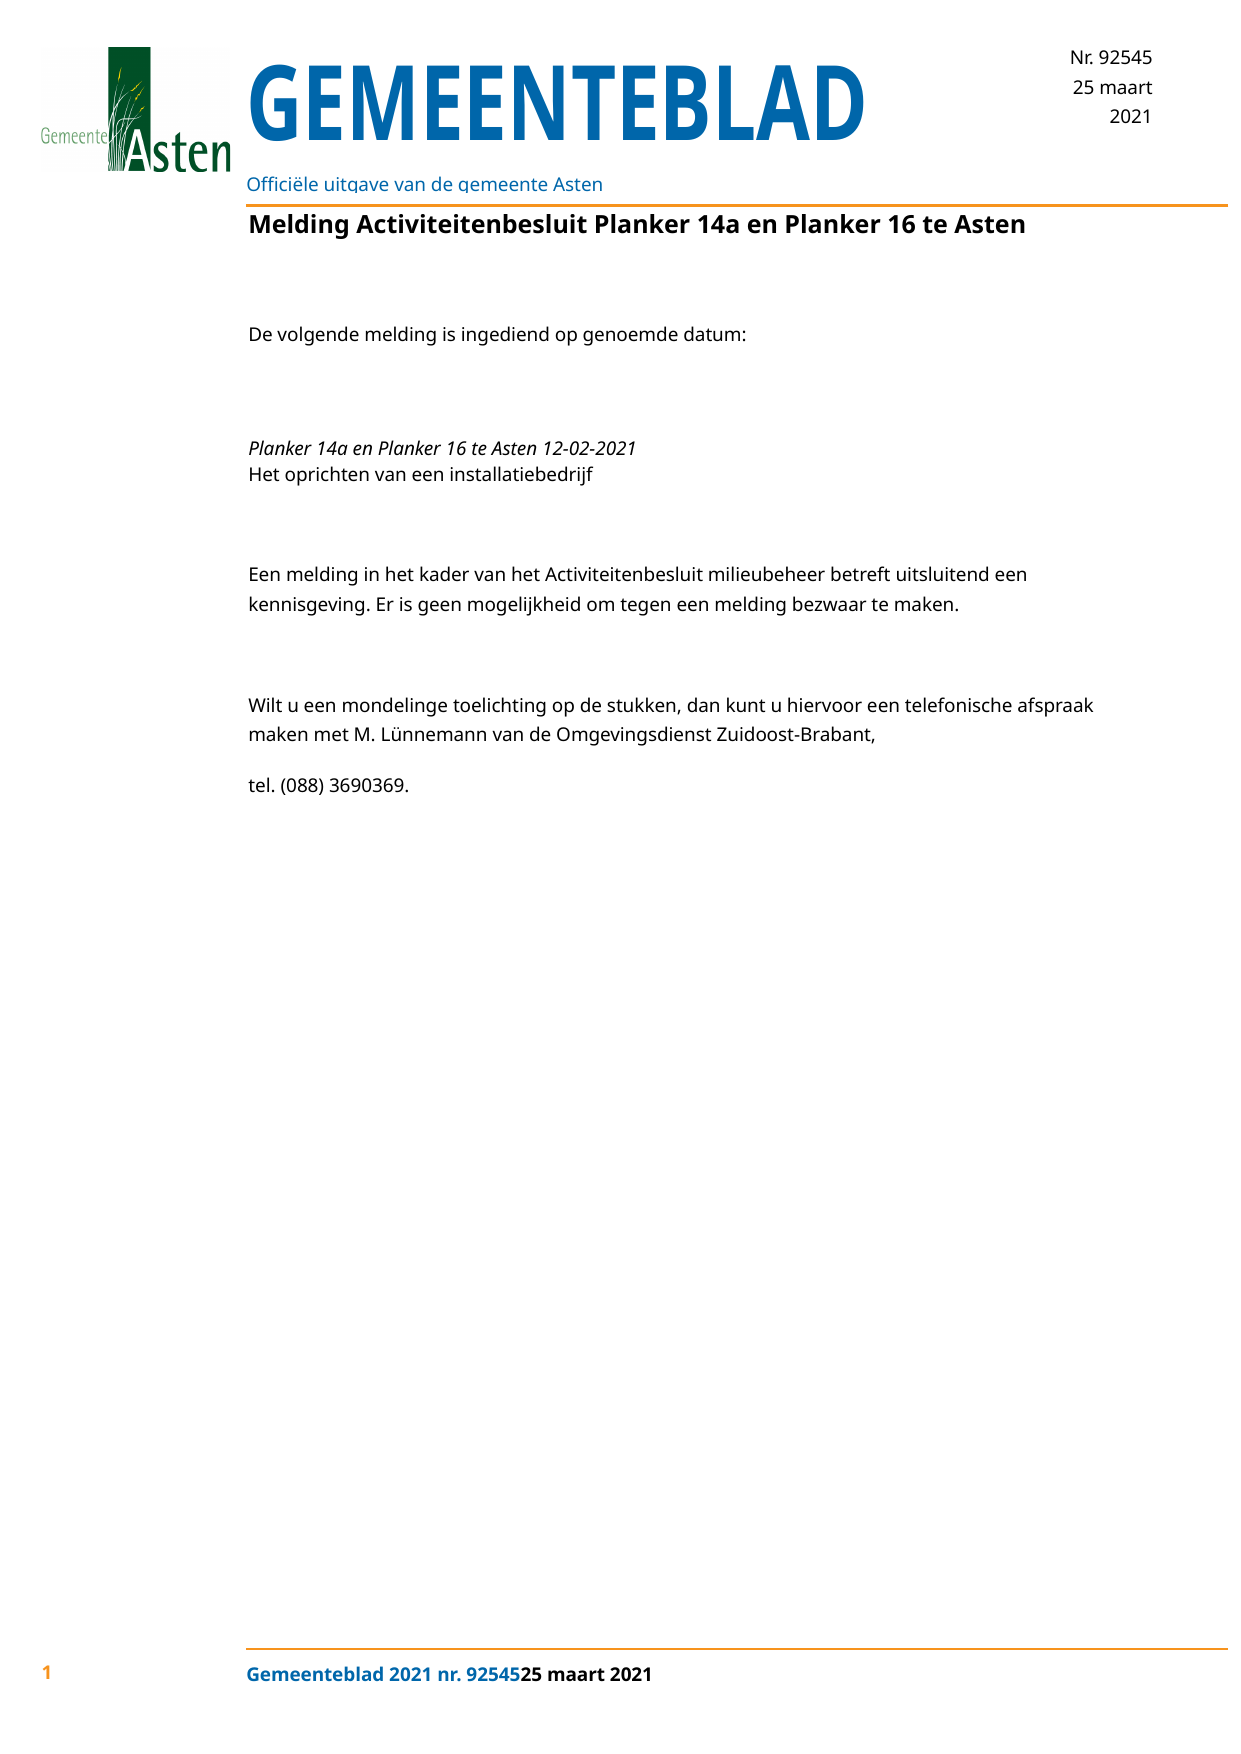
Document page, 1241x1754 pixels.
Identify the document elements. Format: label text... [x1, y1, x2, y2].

text Melding Activiteitenbesluit Planker 14a en Planker 16 te Asten [248, 207, 1152, 241]
text Het oprichten van een installatiebedrijf [248, 461, 1152, 487]
text tel. (088) 3690369. [248, 772, 1152, 798]
text De volgende melding is ingediend op genoemde datum: [248, 321, 1152, 346]
text Een melding in het kader van het Activiteitenbesluit milieubeheer betreft uitsluitend een kennisgeving. Er is geen mogelijkheid om tegen een melding bezwaar te maken. [248, 562, 1152, 617]
text Planker 14a en Planker 16 te Asten 12-02-2021 [248, 435, 1152, 461]
picture [41, 47, 231, 172]
text Wilt u een mondelinge toelichting op de stukken, dan kunt u hiervoor een telefonische afspraak maken met M. Lünnemann van de Omgevingsdienst Zuidoost-Brabant, [248, 692, 1152, 747]
